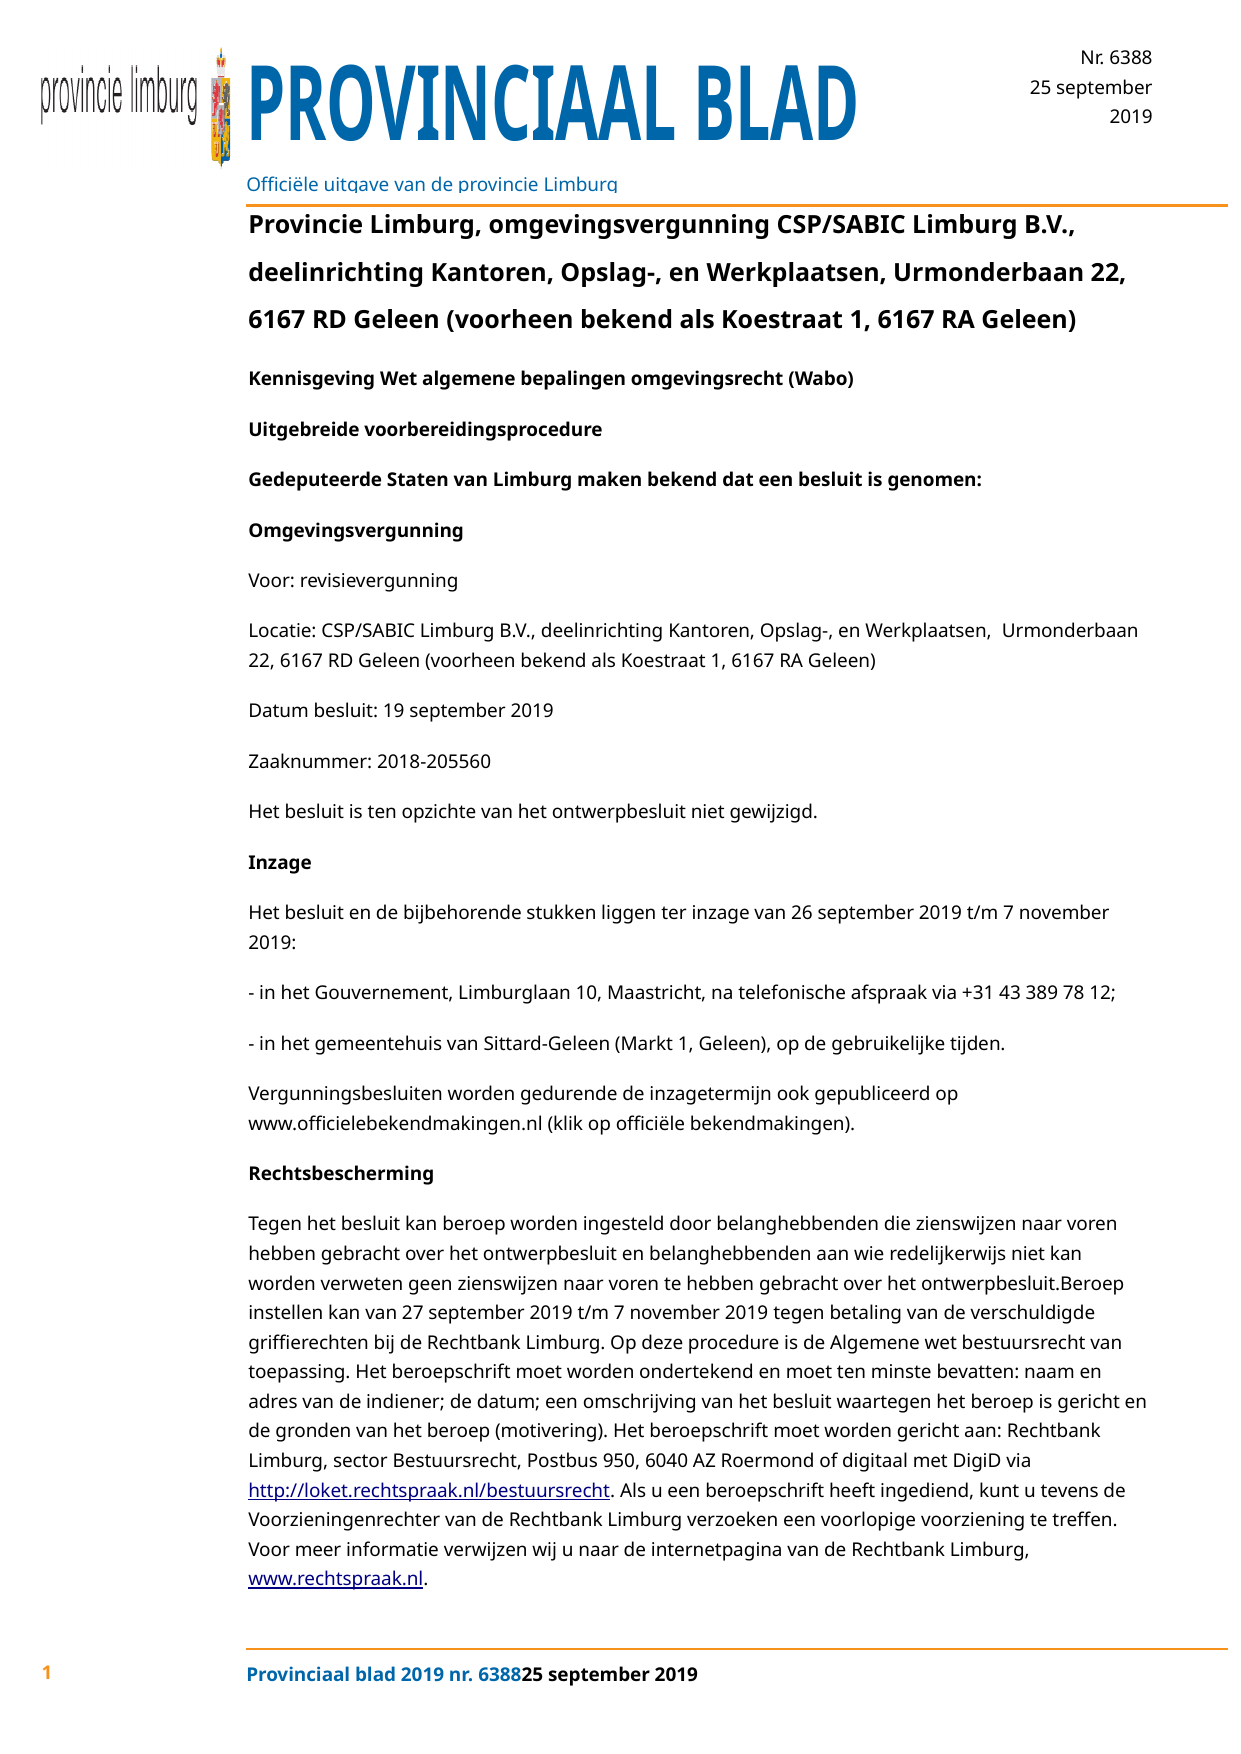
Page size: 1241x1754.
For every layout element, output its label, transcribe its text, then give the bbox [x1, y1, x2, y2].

text Datum besluit: 19 september 2019 [248, 698, 1152, 723]
text Vergunningsbesluiten worden gedurende de inzagetermijn ook gepubliceerd op www.officielebekendmakingen.nl (klik op officiële bekendmakingen). [248, 1080, 1152, 1135]
text Inzage [248, 849, 1152, 874]
text Tegen het besluit kan beroep worden ingesteld door belanghebbenden die zienswijzen naar voren hebben gebracht over het ontwerpbesluit en belanghebbenden aan wie redelijkerwijs niet kan worden verweten geen zienswijzen naar voren te hebben gebracht over het ontwerpbesluit.Beroep instellen kan van 27 september 2019 t/m 7 november 2019 tegen betaling van de verschuldigde griffierechten bij de Rechtbank Limburg. Op deze procedure is de Algemene wet bestuursrecht van toepassing. Het beroepschrift moet worden ondertekend en moet ten minste bevatten: naam en adres van de indiener; de datum; een omschrijving van het besluit waartegen het beroep is gericht en de gronden van het beroep (motivering). Het beroepschrift moet worden gericht aan: Rechtbank Limburg, sector Bestuursrecht, Postbus 950, 6040 AZ Roermond of digitaal met DigiD via http://loket.rechtspraak.nl/bestuursrecht. Als u een beroepschrift heeft ingediend, kunt u tevens de Voorzieningenrechter van de Rechtbank Limburg verzoeken een voorlopige voorziening te treffen. Voor meer informatie verwijzen wij u naar de internetpagina van de Rechtbank Limburg, www.rechtspraak.nl. [248, 1211, 1152, 1591]
text Omgevingsvergunning [248, 517, 1152, 542]
text Het besluit is ten opzichte van het ontwerpbesluit niet gewijzigd. [248, 798, 1152, 824]
text - in het gemeentehuis van Sittard-Geleen (Markt 1, Geleen), op de gebruikelijke tijden. [248, 1030, 1152, 1055]
text Zaaknummer: 2018-205560 [248, 748, 1152, 774]
text Locatie: CSP/SABIC Limburg B.V., deelinrichting Kantoren, Opslag-, en Werkplaatsen, Urmonderbaan 22, 6167 RD Geleen (voorheen bekend als Koestraat 1, 6167 RA Geleen) [248, 618, 1152, 673]
text Uitgebreide voorbereidingsprocedure [248, 416, 1152, 442]
text Het besluit en de bijbehorende stukken liggen ter inzage van 26 september 2019 t/m 7 november 2019: [248, 899, 1152, 954]
text Gedeputeerde Staten van Limburg maken bekend dat een besluit is genomen: [248, 466, 1152, 492]
text Voor: revisievergunning [248, 567, 1152, 593]
text Provincie Limburg, omgevingsvergunning CSP/SABIC Limburg B.V., deelinrichting Kantoren, Opslag-, en Werkplaatsen, Urmonderbaan 22, 6167 RD Geleen (voorheen bekend als Koestraat 1, 6167 RA Geleen) [248, 207, 1152, 336]
text Kennisgeving Wet algemene bepalingen omgevingsrecht (Wabo) [248, 366, 1152, 391]
picture [41, 47, 231, 172]
text Rechtsbescherming [248, 1160, 1152, 1186]
text - in het Gouvernement, Limburglaan 10, Maastricht, na telefonische afspraak via +31 43 389 78 12; [248, 979, 1152, 1005]
